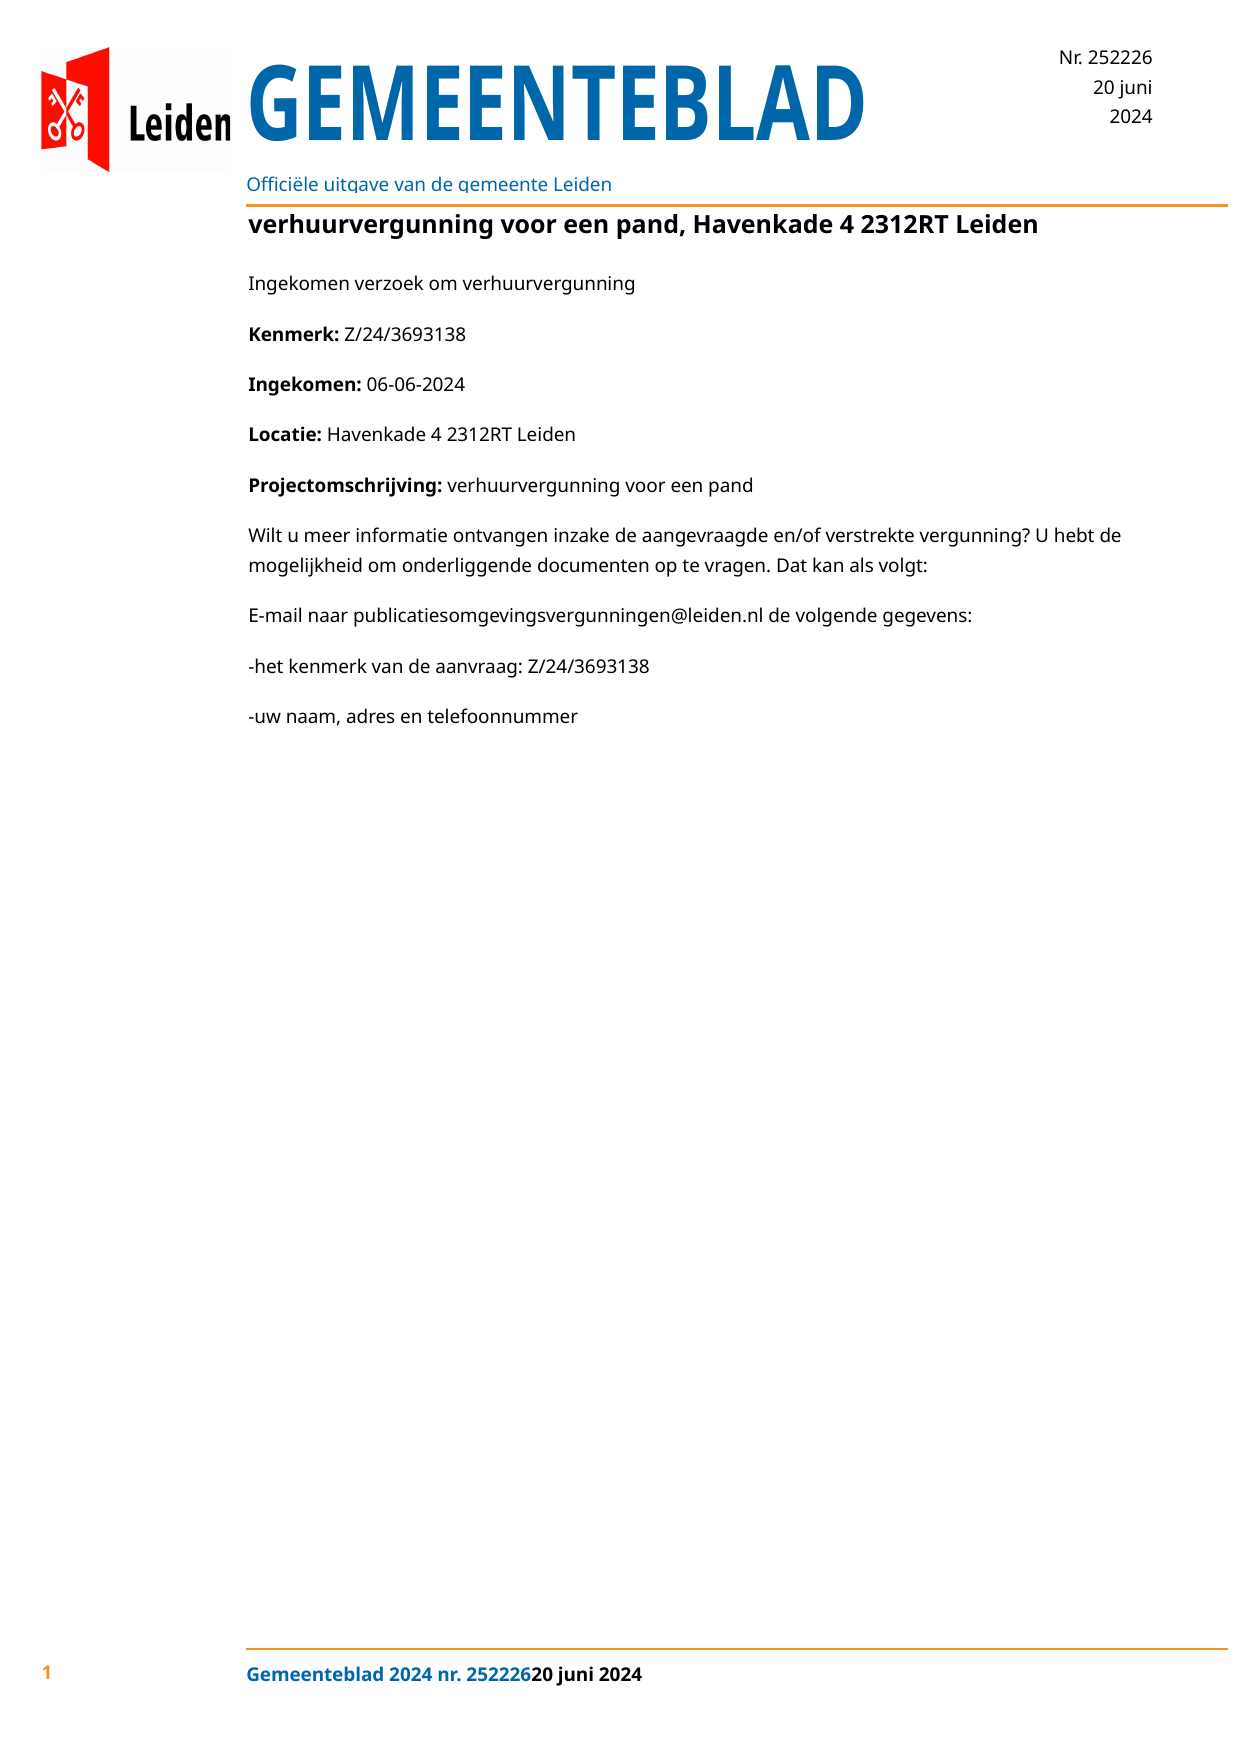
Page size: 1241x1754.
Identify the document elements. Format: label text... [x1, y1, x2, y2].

text -het kenmerk van de aanvraag: Z/24/3693138 [248, 653, 1152, 678]
text -uw naam, adres en telefoonnummer [248, 703, 1152, 729]
text verhuurvergunning voor een pand, Havenkade 4 2312RT Leiden [248, 207, 1152, 241]
text Wilt u meer informatie ontvangen inzake de aangevraagde en/of verstrekte vergunning? U hebt de mogelijkheid om onderliggende documenten op te vragen. Dat kan als volgt: [248, 522, 1152, 578]
text Locatie: Havenkade 4 2312RT Leiden [248, 422, 1152, 447]
text Projectomschrijving: verhuurvergunning voor een pand [248, 472, 1152, 498]
text Ingekomen verzoek om verhuurvergunning [248, 270, 1152, 296]
text Kenmerk: Z/24/3693138 [248, 321, 1152, 346]
text E-mail naar publicatiesomgevingsvergunningen@leiden.nl de volgende gegevens: [248, 602, 1152, 628]
picture [41, 47, 231, 172]
text Ingekomen: 06-06-2024 [248, 371, 1152, 397]
